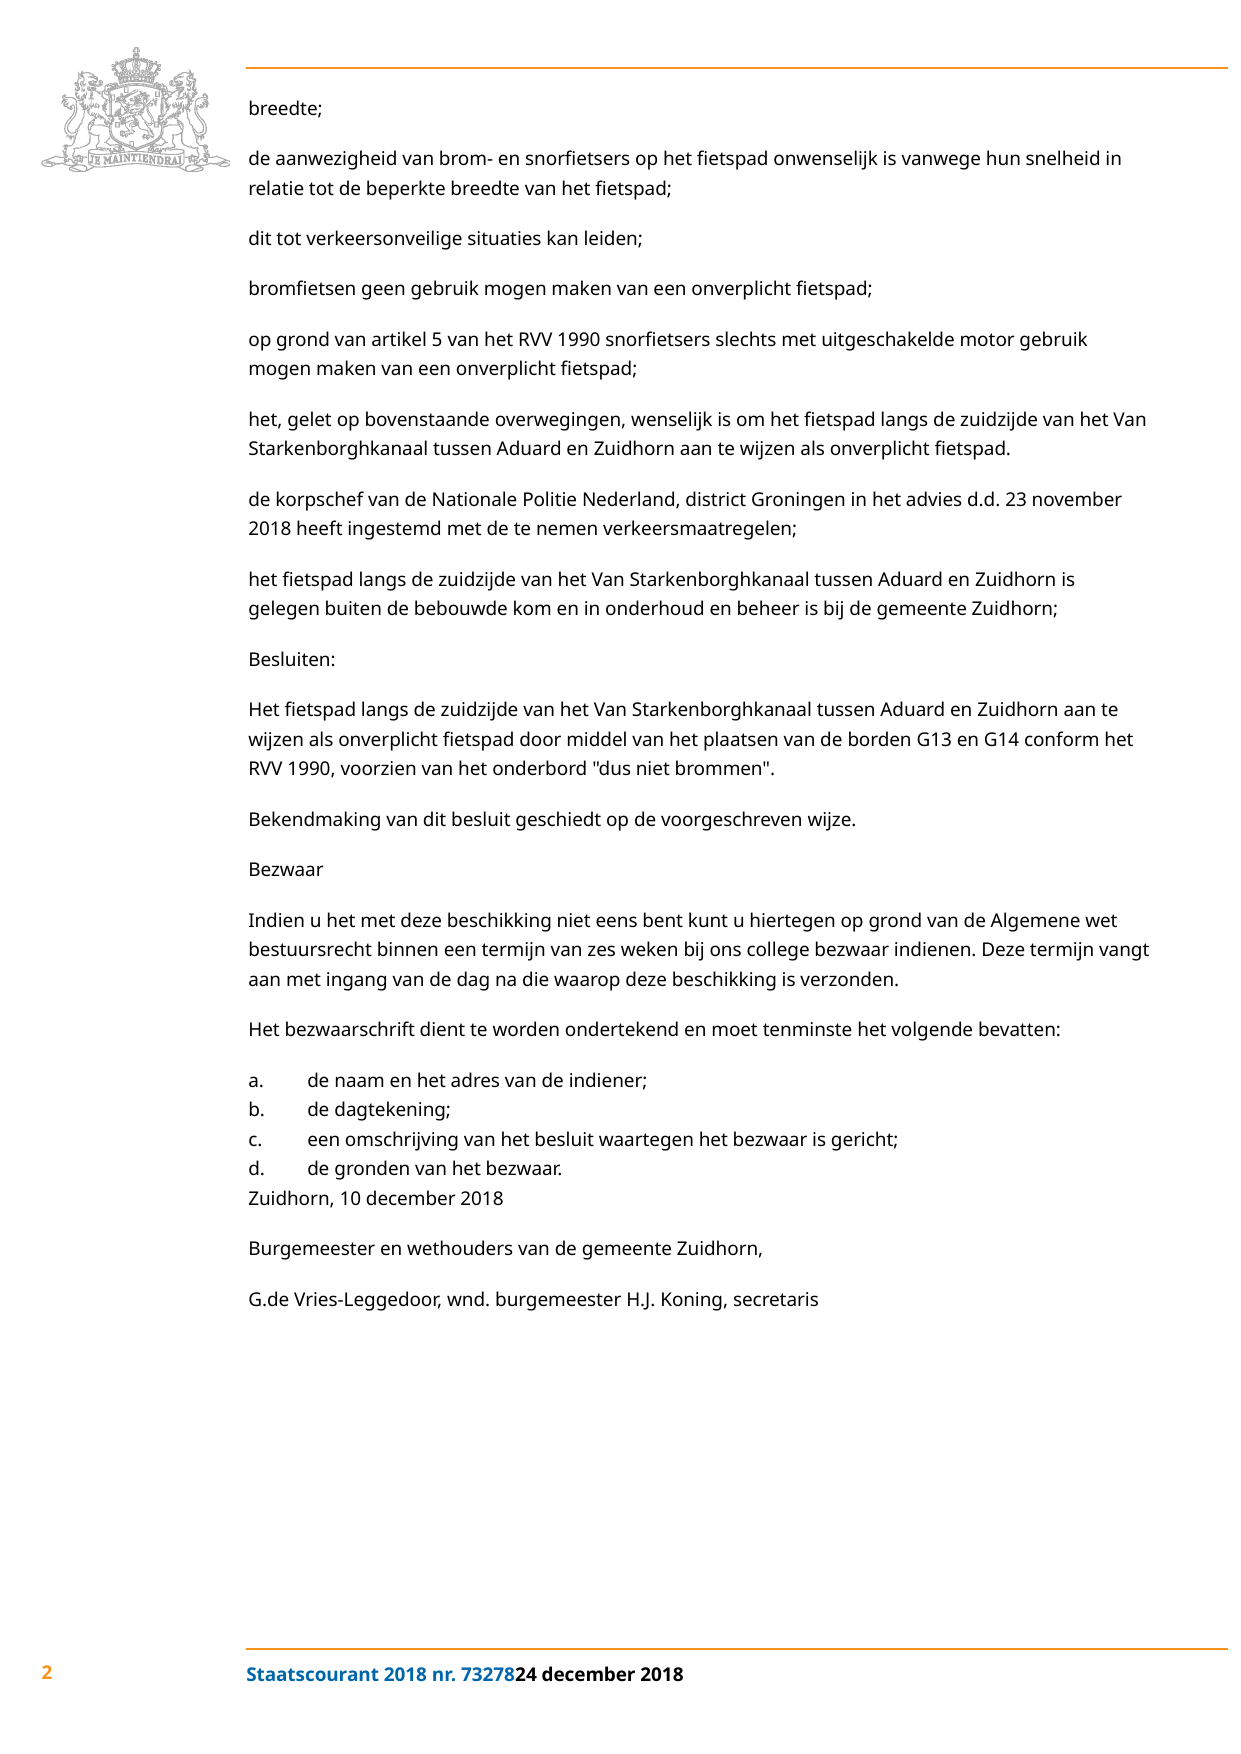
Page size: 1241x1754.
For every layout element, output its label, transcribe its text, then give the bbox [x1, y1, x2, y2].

text dit tot verkeersonveilige situaties kan leiden; [248, 225, 1152, 251]
text Het fietspad langs de zuidzijde van het Van Starkenborghkanaal tussen Aduard en Zuidhorn aan te wijzen als onverplicht fietspad door middel van het plaatsen van de borden G13 en G14 conform het RVV 1990, voorzien van het onderbord "dus niet brommen". [248, 696, 1152, 781]
text de korpschef van de Nationale Politie Nederland, district Groningen in het advies d.d. 23 november 2018 heeft ingestemd met de te nemen verkeersmaatregelen; [248, 486, 1152, 541]
text Besluiten: [248, 646, 1152, 672]
list de dagtekening; [248, 1096, 1152, 1122]
text Indien u het met deze beschikking niet eens bent kunt u hiertegen op grond van de Algemene wet bestuursrecht binnen een termijn van zes weken bij ons college bezwaar indienen. Deze termijn vangt aan met ingang van de dag na die waarop deze beschikking is verzonden. [248, 907, 1152, 992]
text Zuidhorn, 10 december 2018 [248, 1185, 1152, 1211]
text het, gelet op bovenstaande overwegingen, wenselijk is om het fietspad langs de zuidzijde van het Van Starkenborghkanaal tussen Aduard en Zuidhorn aan te wijzen als onverplicht fietspad. [248, 406, 1152, 461]
text het fietspad langs de zuidzijde van het Van Starkenborghkanaal tussen Aduard en Zuidhorn is gelegen buiten de bebouwde kom en in onderhoud en beheer is bij de gemeente Zuidhorn; [248, 566, 1152, 621]
text Burgemeester en wethouders van de gemeente Zuidhorn, [248, 1236, 1152, 1261]
text Het bezwaarschrift dient te worden ondertekend en moet tenminste het volgende bevatten: [248, 1016, 1152, 1042]
list een omschrijving van het besluit waartegen het bezwaar is gericht; [248, 1126, 1152, 1152]
text de aanwezigheid van brom- en snorfietsers op het fietspad onwenselijk is vanwege hun snelheid in relatie tot de beperkte breedte van het fietspad; [248, 145, 1152, 201]
picture [41, 47, 231, 172]
text Bezwaar [248, 856, 1152, 882]
text breedte; [248, 95, 1152, 121]
list de naam en het adres van de indiener; [248, 1067, 1152, 1093]
list de gronden van het bezwaar. [248, 1156, 1152, 1181]
text op grond van artikel 5 van het RVV 1990 snorfietsers slechts met uitgeschakelde motor gebruik mogen maken van een onverplicht fietspad; [248, 326, 1152, 381]
text G.de Vries-Leggedoor, wnd. burgemeester H.J. Koning, secretaris [248, 1286, 1152, 1312]
text bromfietsen geen gebruik mogen maken van een onverplicht fietspad; [248, 276, 1152, 301]
text Bekendmaking van dit besluit geschiedt op de voorgeschreven wijze. [248, 806, 1152, 832]
